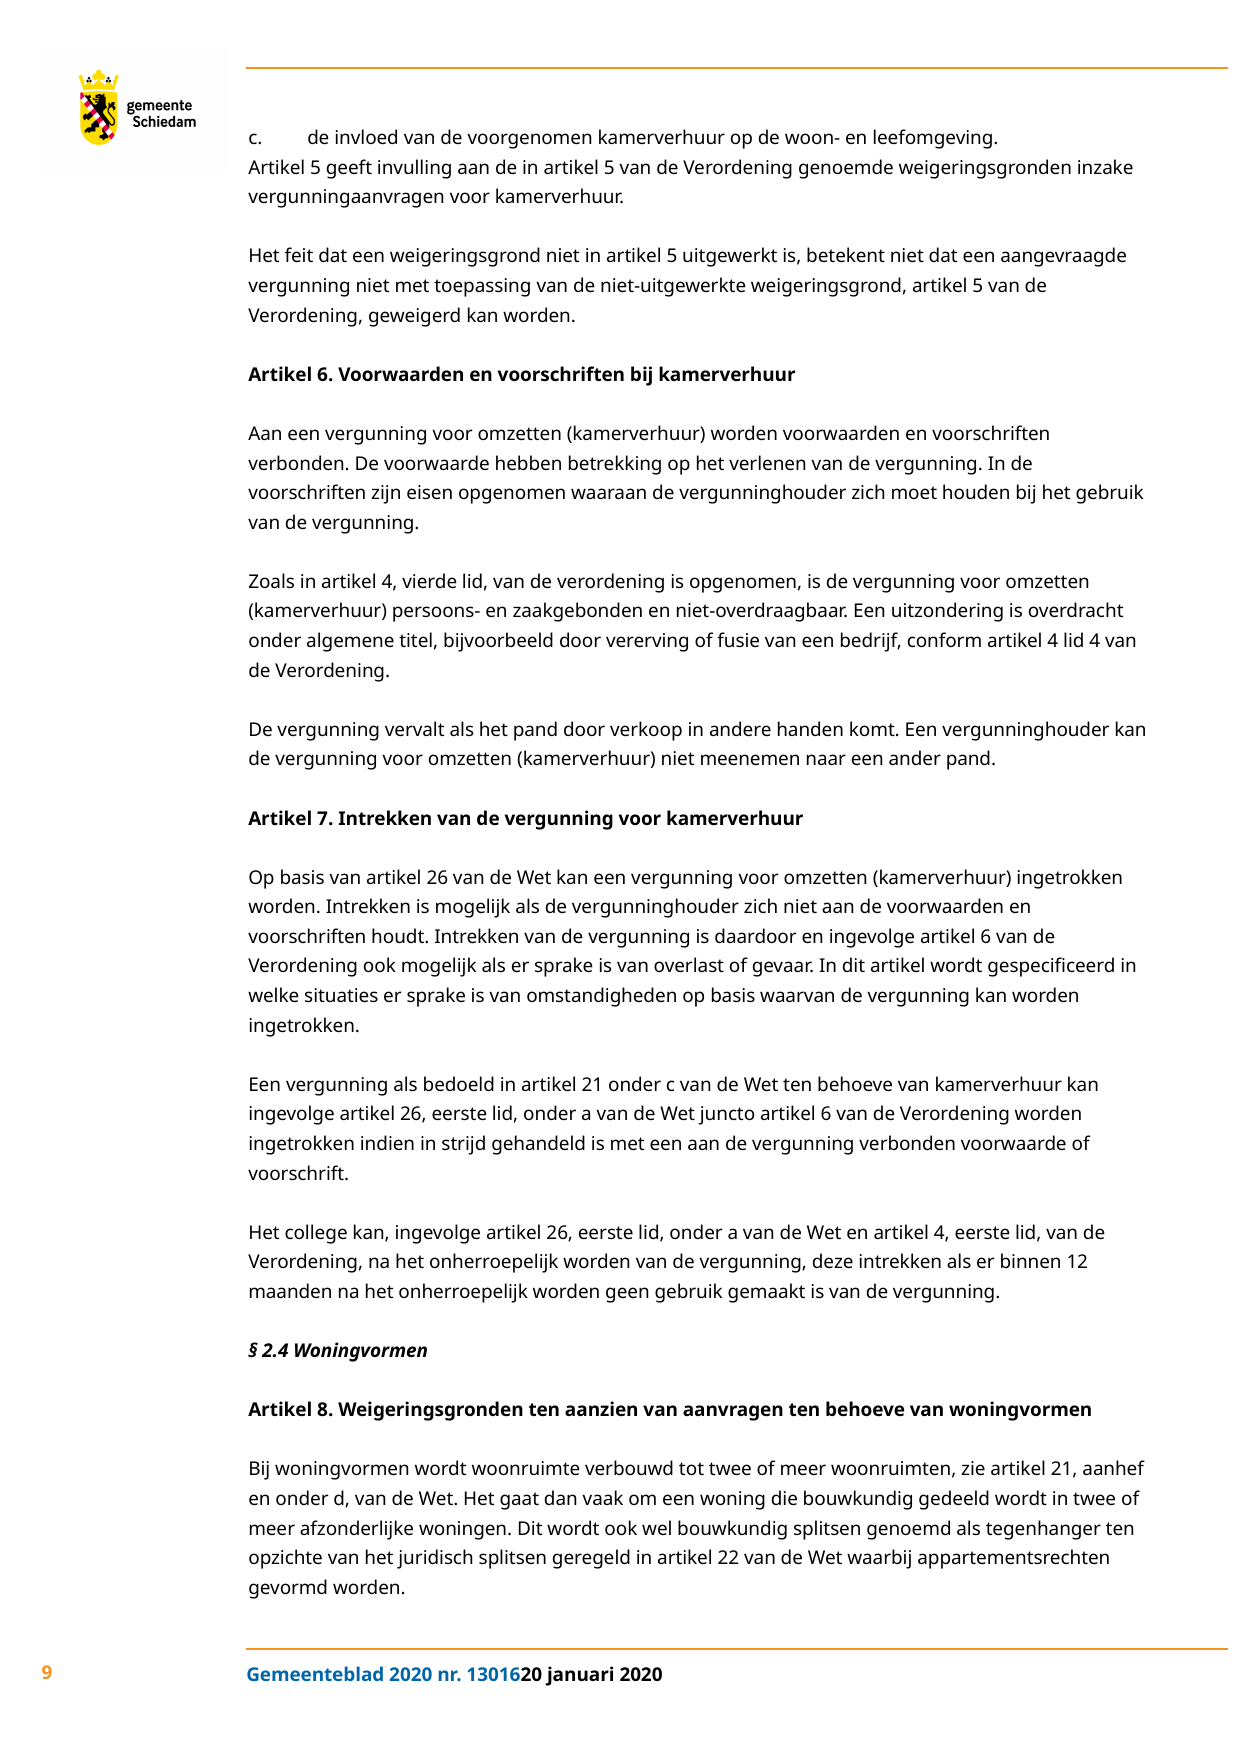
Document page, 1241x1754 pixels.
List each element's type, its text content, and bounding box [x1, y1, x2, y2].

text Aan een vergunning voor omzetten (kamerverhuur) worden voorwaarden en voorschriften verbonden. De voorwaarde hebben betrekking op het verlenen van de vergunning. In de voorschriften zijn eisen opgenomen waaraan de vergunninghouder zich moet houden bij het gebruik van de vergunning. [248, 420, 1152, 535]
text § 2.4 Woningvormen [248, 1337, 1152, 1363]
text Artikel 8. Weigeringsgronden ten aanzien van aanvragen ten behoeve van woningvormen [248, 1396, 1152, 1422]
text Artikel 6. Voorwaarden en voorschriften bij kamerverhuur [248, 361, 1152, 387]
text Artikel 5 geeft invulling aan de in artikel 5 van de Verordening genoemde weigeringsgronden inzake vergunningaanvragen voor kamerverhuur. [248, 154, 1152, 209]
picture [41, 47, 231, 172]
text Het college kan, ingevolge artikel 26, eerste lid, onder a van de Wet en artikel 4, eerste lid, van de Verordening, na het onherroepelijk worden van de vergunning, deze intrekken als er binnen 12 maanden na het onherroepelijk worden geen gebruik gemaakt is van de vergunning. [248, 1219, 1152, 1304]
text Zoals in artikel 4, vierde lid, van de verordening is opgenomen, is de vergunning voor omzetten (kamerverhuur) persoons- en zaakgebonden en niet-overdraagbaar. Een uitzondering is overdracht onder algemene titel, bijvoorbeeld door vererving of fusie van een bedrijf, conform artikel 4 lid 4 van de Verordening. [248, 568, 1152, 683]
text Artikel 7. Intrekken van de vergunning voor kamerverhuur [248, 805, 1152, 831]
text De vergunning vervalt als het pand door verkoop in andere handen komt. Een vergunninghouder kan de vergunning voor omzetten (kamerverhuur) niet meenemen naar een ander pand. [248, 716, 1152, 771]
text Het feit dat een weigeringsgrond niet in artikel 5 uitgewerkt is, betekent niet dat een aangevraagde vergunning niet met toepassing van de niet-uitgewerkte weigeringsgrond, artikel 5 van de Verordening, geweigerd kan worden. [248, 243, 1152, 328]
list de invloed van de voorgenomen kamerverhuur op de woon- en leefomgeving. [248, 124, 1152, 150]
text Een vergunning als bedoeld in artikel 21 onder c van de Wet ten behoeve van kamerverhuur kan ingevolge artikel 26, eerste lid, onder a van de Wet juncto artikel 6 van de Verordening worden ingetrokken indien in strijd gehandeld is met een aan de vergunning verbonden voorwaarde of voorschrift. [248, 1071, 1152, 1186]
text Op basis van artikel 26 van de Wet kan een vergunning voor omzetten (kamerverhuur) ingetrokken worden. Intrekken is mogelijk als de vergunninghouder zich niet aan de voorwaarden en voorschriften houdt. Intrekken van de vergunning is daardoor en ingevolge artikel 6 van de Verordening ook mogelijk als er sprake is van overlast of gevaar. In dit artikel wordt gespecificeerd in welke situaties er sprake is van omstandigheden op basis waarvan de vergunning kan worden ingetrokken. [248, 864, 1152, 1038]
text Bij woningvormen wordt woonruimte verbouwd tot twee of meer woonruimten, zie artikel 21, aanhef en onder d, van de Wet. Het gaat dan vaak om een woning die bouwkundig gedeeld wordt in twee of meer afzonderlijke woningen. Dit wordt ook wel bouwkundig splitsen genoemd als tegenhanger ten opzichte van het juridisch splitsen geregeld in artikel 22 van de Wet waarbij appartementsrechten gevormd worden. [248, 1456, 1152, 1600]
